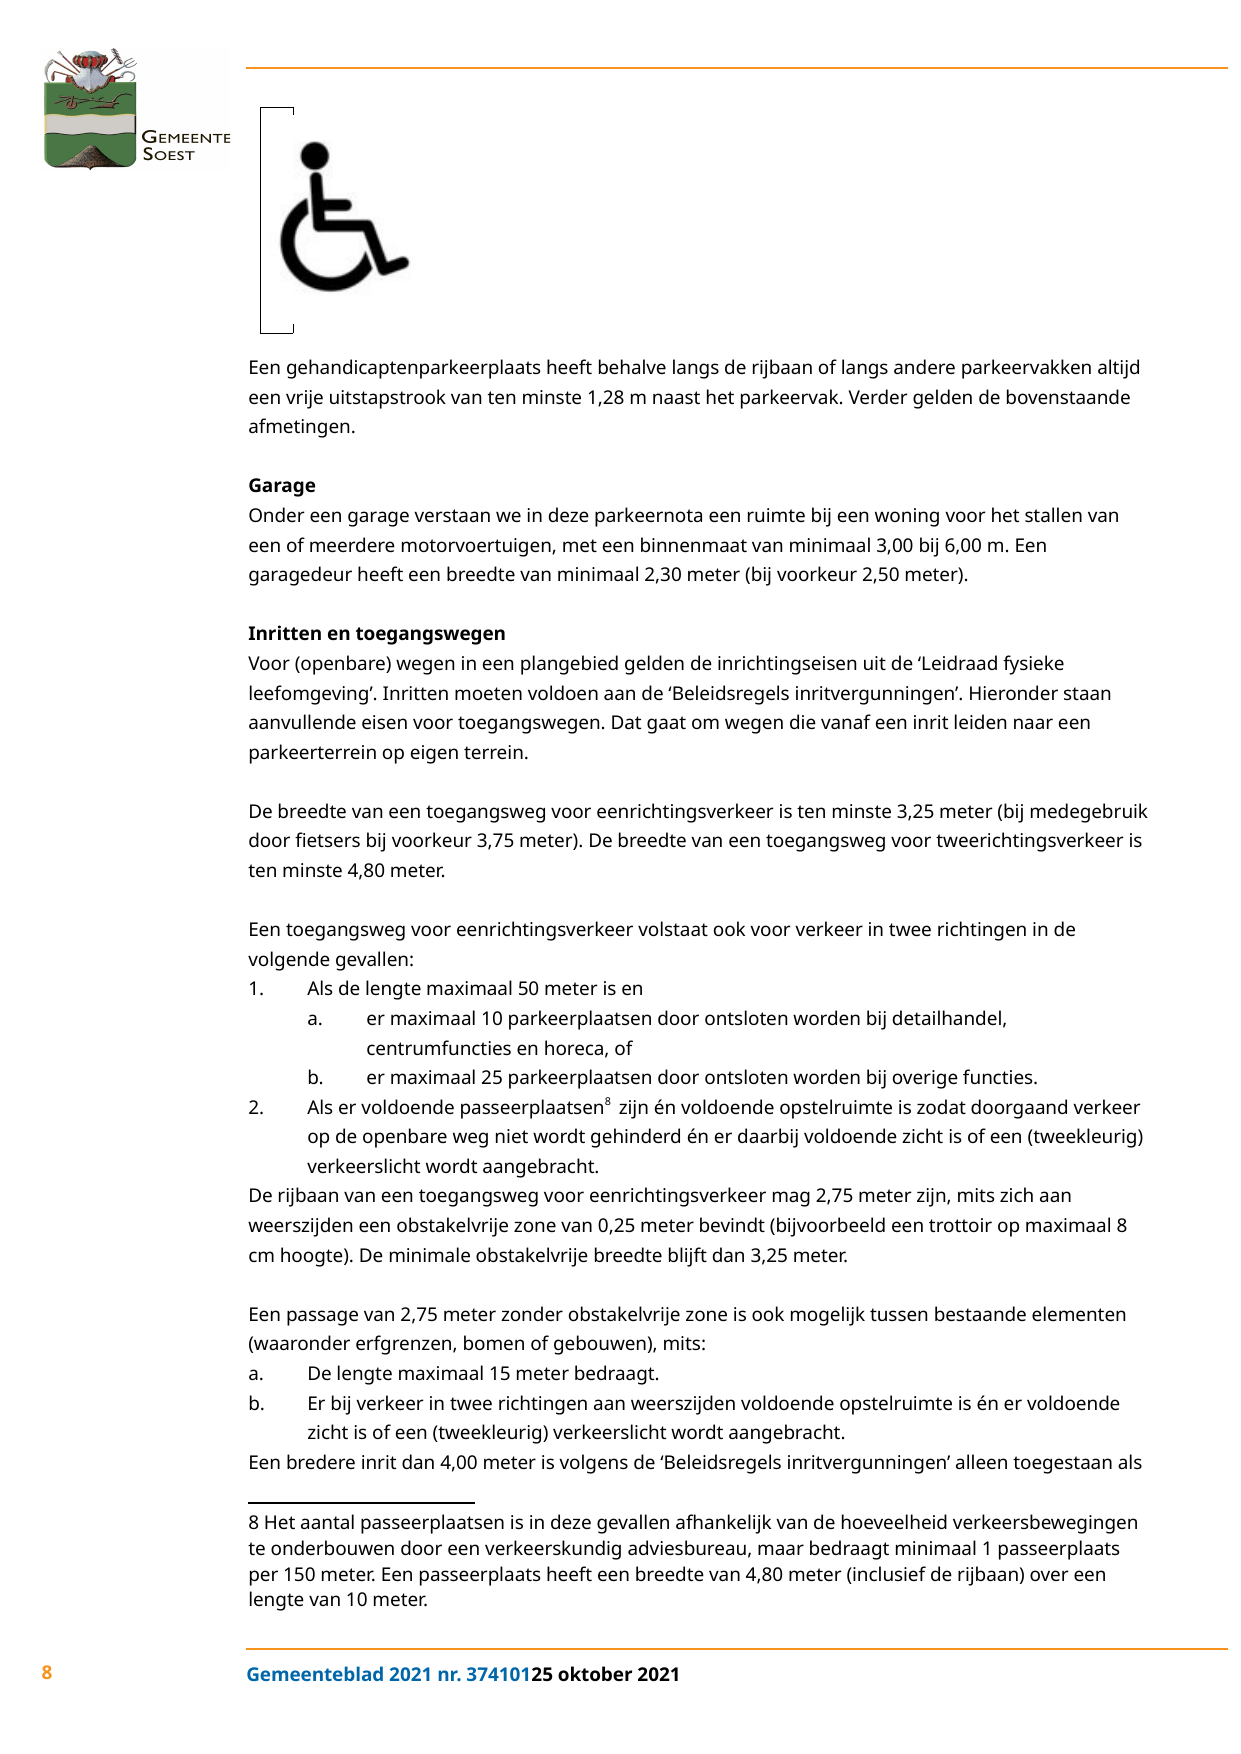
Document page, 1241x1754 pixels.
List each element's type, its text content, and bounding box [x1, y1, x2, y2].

picture [268, 115, 417, 324]
list De lengte maximaal 15 meter bedraagt. [248, 1360, 1152, 1386]
list Het aantal passeerplaatsen is in deze gevallen afhankelijk van de hoeveelheid verkeersbewegingen te onderbouwen door een verkeerskundig adviesbureau, maar bedraagt minimaal 1 passeerplaats per 150 meter. Een passeerplaats heeft een breedte van 4,80 meter (inclusief de rijbaan) over een lengte van 10 meter. [248, 1509, 1152, 1612]
text De breedte van een toegangsweg voor eenrichtingsverkeer is ten minste 3,25 meter (bij medegebruik door fietsers bij voorkeur 3,75 meter). De breedte van een toegangsweg voor tweerichtingsverkeer is ten minste 4,80 meter. [248, 798, 1152, 883]
text Garage [248, 473, 1152, 498]
text Onder een garage verstaan we in deze parkeernota een ruimte bij een woning voor het stallen van een of meerdere motorvoertuigen, met een binnenmaat van minimaal 3,00 bij 6,00 m. Een garagedeur heeft een breedte van minimaal 2,30 meter (bij voorkeur 2,50 meter). [248, 502, 1152, 587]
picture [41, 47, 231, 172]
text Een bredere inrit dan 4,00 meter is volgens de ‘Beleidsregels inritvergunningen’ alleen toegestaan als [248, 1449, 1152, 1475]
text Voor (openbare) wegen in een plangebied gelden de inrichtingseisen uit de ‘Leidraad fysieke leefomgeving’. Inritten moeten voldoen aan de ‘Beleidsregels inritvergunningen’. Hieronder staan aanvullende eisen voor toegangswegen. Dat gaat om wegen die vanaf een inrit leiden naar een parkeerterrein op eigen terrein. [248, 650, 1152, 765]
list er maximaal 10 parkeerplaatsen door ontsloten worden bij detailhandel, centrumfuncties en horeca, of [307, 1005, 1152, 1061]
text Een toegangsweg voor eenrichtingsverkeer volstaat ook voor verkeer in twee richtingen in de volgende gevallen: [248, 916, 1152, 972]
text Een passage van 2,75 meter zonder obstakelvrije zone is ook mogelijk tussen bestaande elementen (waaronder erfgrenzen, bomen of gebouwen), mits: [248, 1301, 1152, 1356]
list er maximaal 25 parkeerplaatsen door ontsloten worden bij overige functies. [307, 1064, 1152, 1090]
text Inritten en toegangswegen [248, 621, 1152, 646]
text Een gehandicaptenparkeerplaats heeft behalve langs de rijbaan of langs andere parkeervakken altijd een vrije uitstapstrook van ten minste 1,28 m naast het parkeervak. Verder gelden de bovenstaande afmetingen. [248, 354, 1152, 439]
list Er bij verkeer in twee richtingen aan weerszijden voldoende opstelruimte is én er voldoende zicht is of een (tweekleurig) verkeerslicht wordt aangebracht. [248, 1390, 1152, 1445]
list Als de lengte maximaal 50 meter is en [248, 976, 1152, 1001]
text De rijbaan van een toegangsweg voor eenrichtingsverkeer mag 2,75 meter zijn, mits zich aan weerszijden een obstakelvrije zone van 0,25 meter bevindt (bijvoorbeeld een trottoir op maximaal 8 cm hoogte). De minimale obstakelvrije breedte blijft dan 3,25 meter. [248, 1183, 1152, 1268]
list Als er voldoende passeerplaatsen zijn én voldoende opstelruimte is zodat doorgaand verkeer op de openbare weg niet wordt gehinderd én er daarbij voldoende zicht is of een (tweekleurig) verkeerslicht wordt aangebracht. [248, 1094, 1152, 1179]
